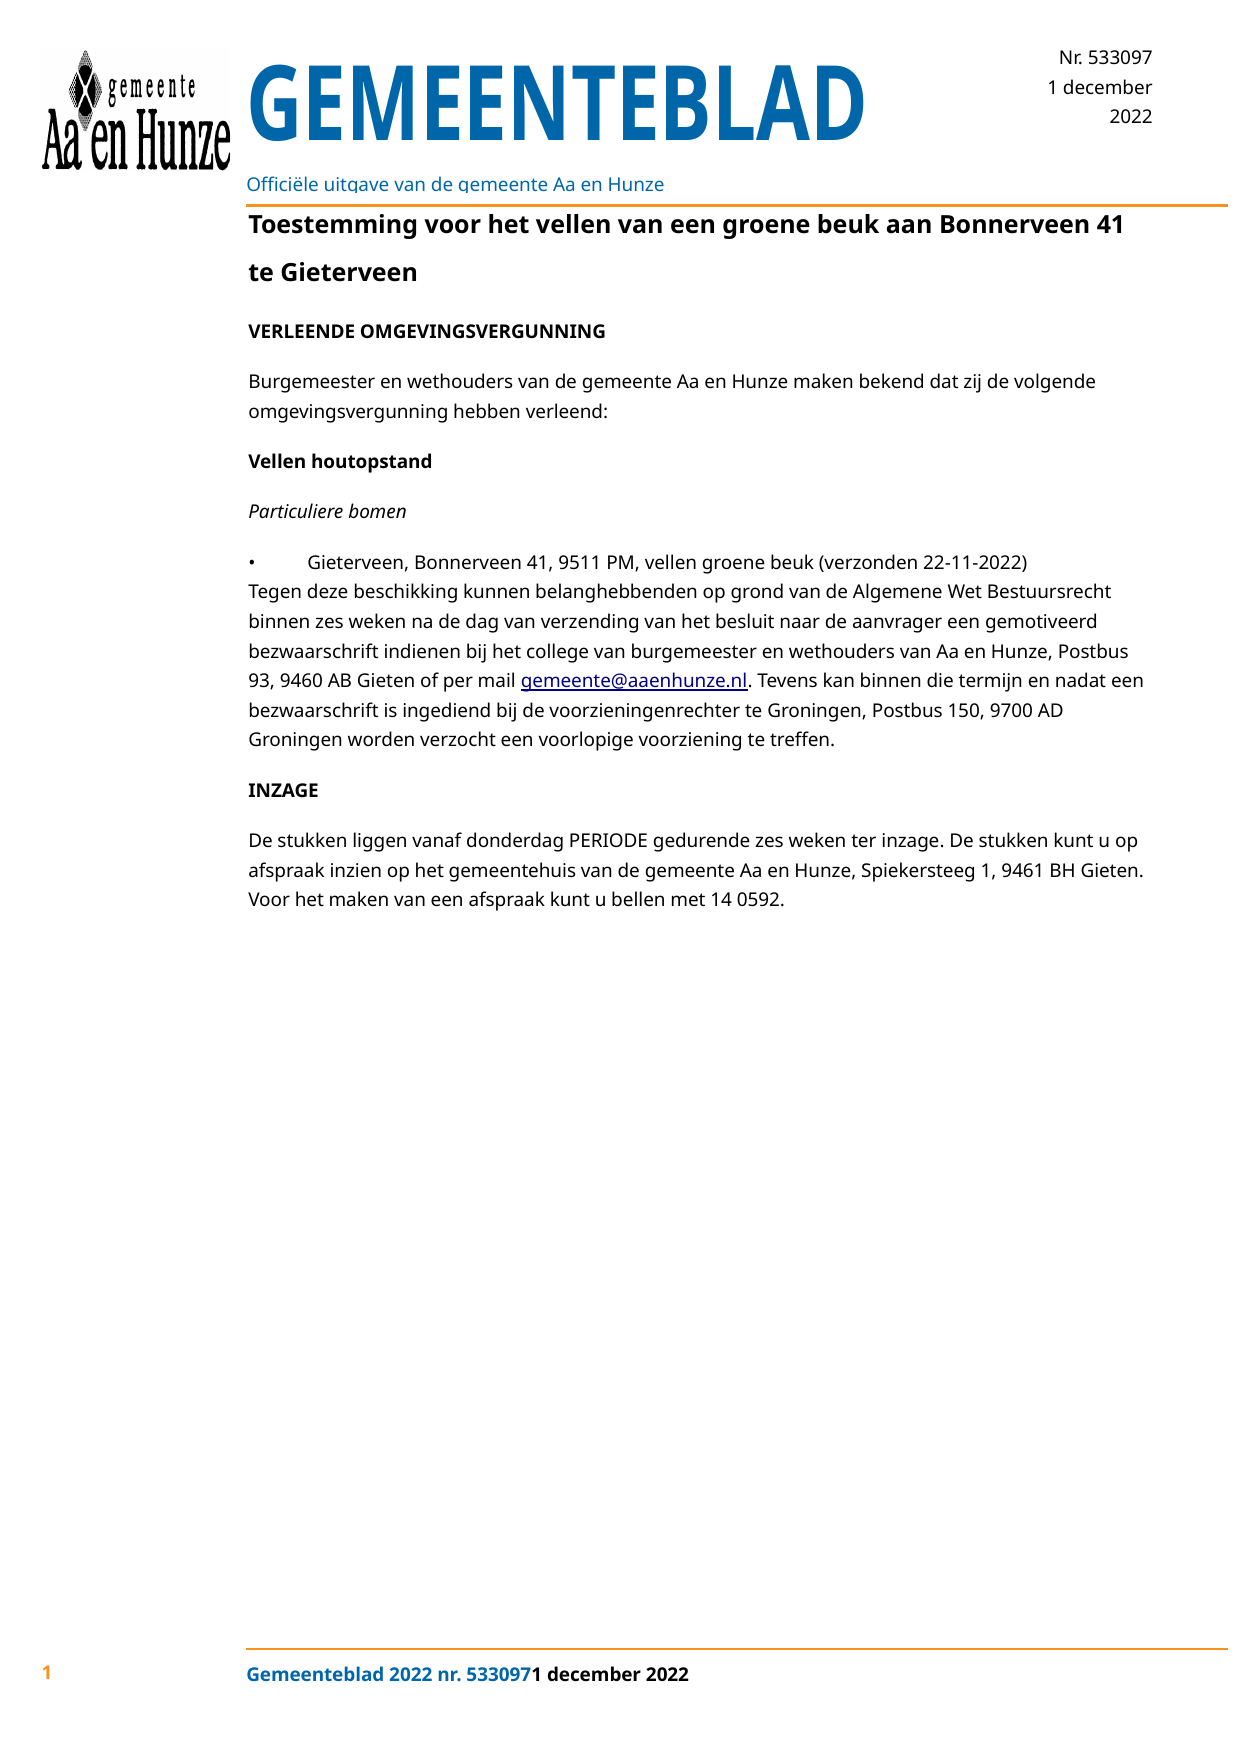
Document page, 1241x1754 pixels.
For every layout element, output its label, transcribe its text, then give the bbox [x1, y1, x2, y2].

text Tegen deze beschikking kunnen belanghebbenden op grond van de Algemene Wet Bestuursrecht binnen zes weken na de dag van verzending van het besluit naar de aanvrager een gemotiveerd bezwaarschrift indienen bij het college van burgemeester en wethouders van Aa en Hunze, Postbus 93, 9460 AB Gieten of per mail gemeente@aaenhunze.nl. Tevens kan binnen die termijn en nadat een bezwaarschrift is ingediend bij de voorzieningenrechter te Groningen, Postbus 150, 9700 AD Groningen worden verzocht een voorlopige voorziening te treffen. [248, 579, 1152, 752]
picture [41, 47, 231, 172]
text Vellen houtopstand [248, 448, 1152, 474]
text Burgemeester en wethouders van de gemeente Aa en Hunze maken bekend dat zij de volgende omgevingsvergunning hebben verleend: [248, 368, 1152, 424]
text Toestemming voor het vellen van een groene beuk aan Bonnerveen 41 te Gieterveen [248, 207, 1152, 288]
text De stukken liggen vanaf donderdag PERIODE gedurende zes weken ter inzage. De stukken kunt u op afspraak inzien op het gemeentehuis van de gemeente Aa en Hunze, Spiekersteeg 1, 9461 BH Gieten. Voor het maken van een afspraak kunt u bellen met 14 0592. [248, 827, 1152, 912]
text INZAGE [248, 777, 1152, 803]
list Gieterveen, Bonnerveen 41, 9511 PM, vellen groene beuk (verzonden 22-11-2022) [248, 549, 1152, 575]
text VERLEENDE OMGEVINGSVERGUNNING [248, 318, 1152, 344]
text Particuliere bomen [248, 499, 1152, 524]
